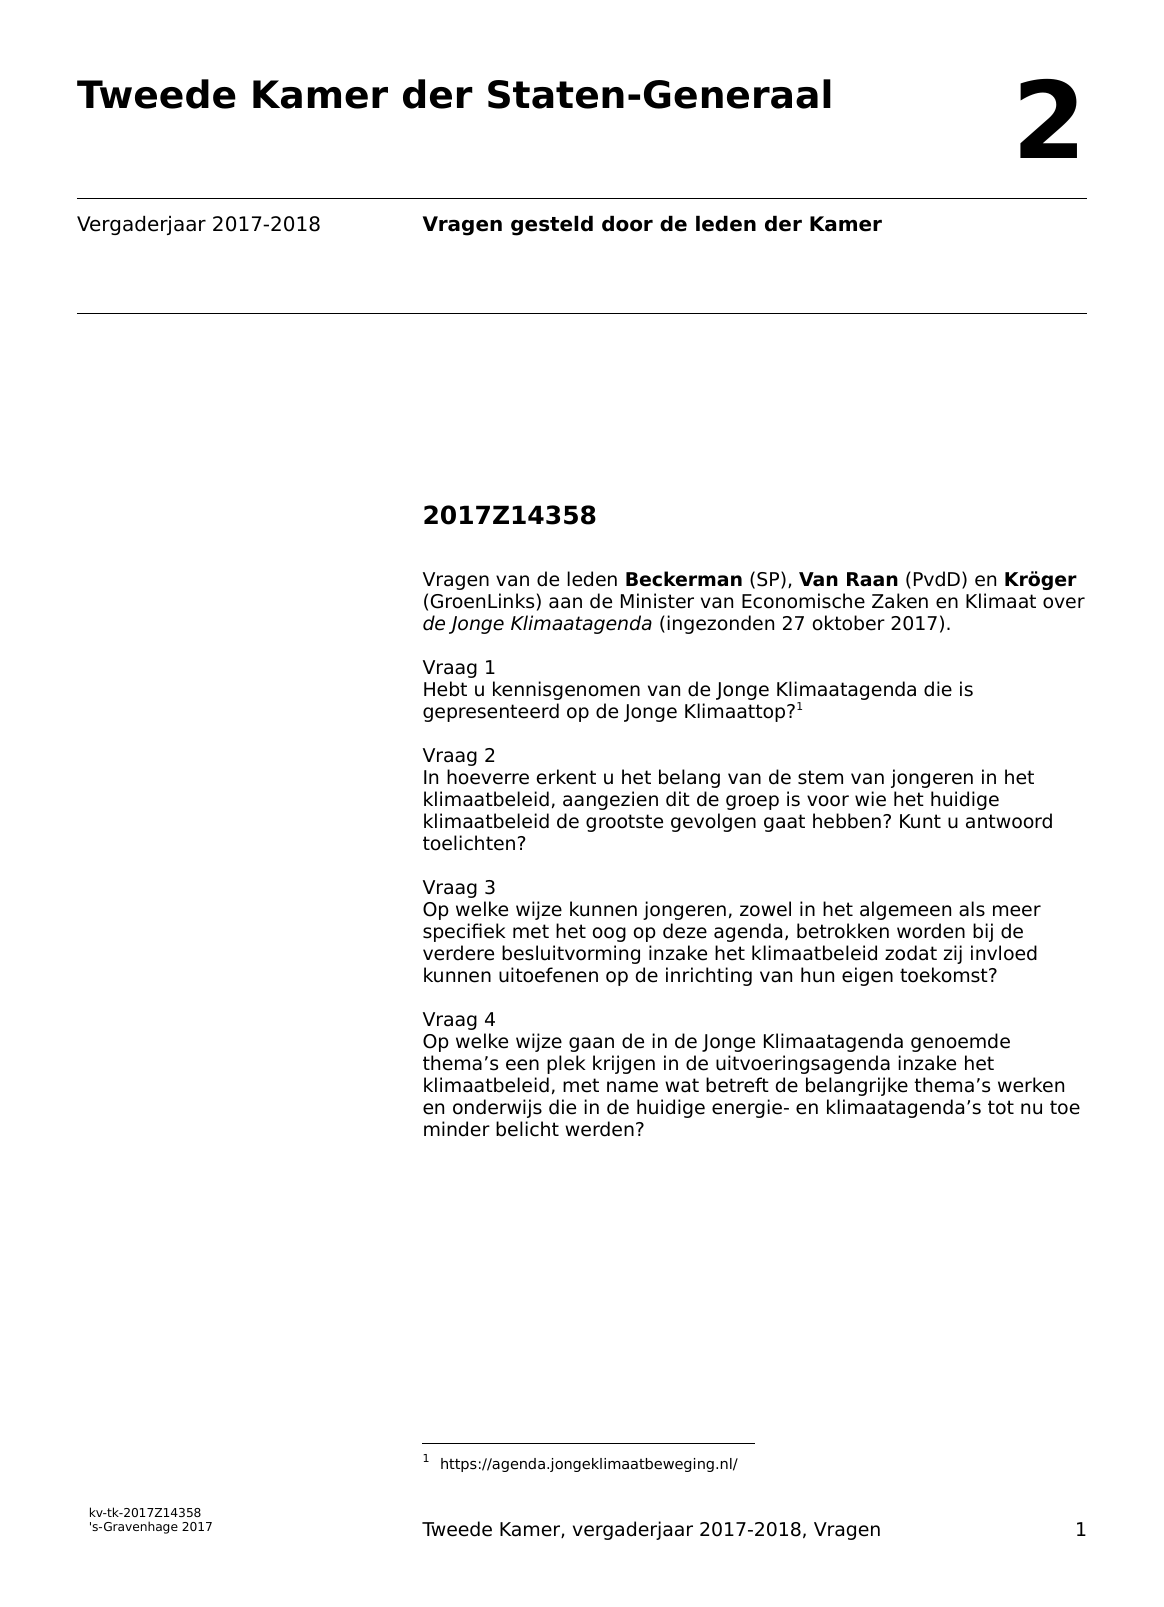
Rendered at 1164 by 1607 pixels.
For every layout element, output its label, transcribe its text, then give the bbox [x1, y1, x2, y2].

text Vragen van de leden Beckerman (SP), Van Raan (PvdD) en Kröger (GroenLinks) aan de Minister van Economische Zaken en Klimaat over de Jonge Klimaatagenda (ingezonden 27 oktober 2017). [422, 569, 1087, 635]
text Op welke wijze kunnen jongeren, zowel in het algemeen als meer specifiek met het oog op deze agenda, betrokken worden bij de verdere besluitvorming inzake het klimaatbeleid zodat zij invloed kunnen uitoefenen op de inrichting van hun eigen toekomst? [422, 899, 1087, 987]
text 's-Gravenhage 2017 [88, 1520, 323, 1534]
table_header Tweede Kamer der Staten-Generaal [77, 59, 886, 198]
text In hoeverre erkent u het belang van de stem van jongeren in het klimaatbeleid, aangezien dit de groep is voor wie het huidige klimaatbeleid de grootste gevolgen gaat hebben? Kunt u antwoord toelichten? [422, 767, 1087, 855]
text Vraag 1 [422, 657, 1087, 679]
text Op welke wijze gaan de in de Jonge Klimaatagenda genoemde thema’s een plek krijgen in de uitvoeringsagenda inzake het klimaatbeleid, met name wat betreft de belangrijke thema’s werken en onderwijs die in de huidige energie- en klimaatagenda’s tot nu toe minder belicht werden? [422, 1031, 1087, 1141]
table_cell Vergaderjaar 2017-2018 [77, 199, 422, 313]
text kv-tk-2017Z14358 [88, 1506, 323, 1520]
text Vraag 2 [422, 745, 1087, 767]
table_cell Vragen gesteld door de leden der Kamer [422, 199, 1087, 313]
text Vraag 4 [422, 1009, 1087, 1031]
text https://agenda.jongeklimaatbeweging.nl/ [422, 1452, 1087, 1474]
text Hebt u kennisgenomen van de Jonge Klimaatagenda die is gepresenteerd op de Jonge Klimaattop? [422, 679, 1087, 723]
text 2017Z14358 [422, 501, 1087, 531]
table_header 2 [886, 59, 1087, 198]
text Vraag 3 [422, 877, 1087, 899]
